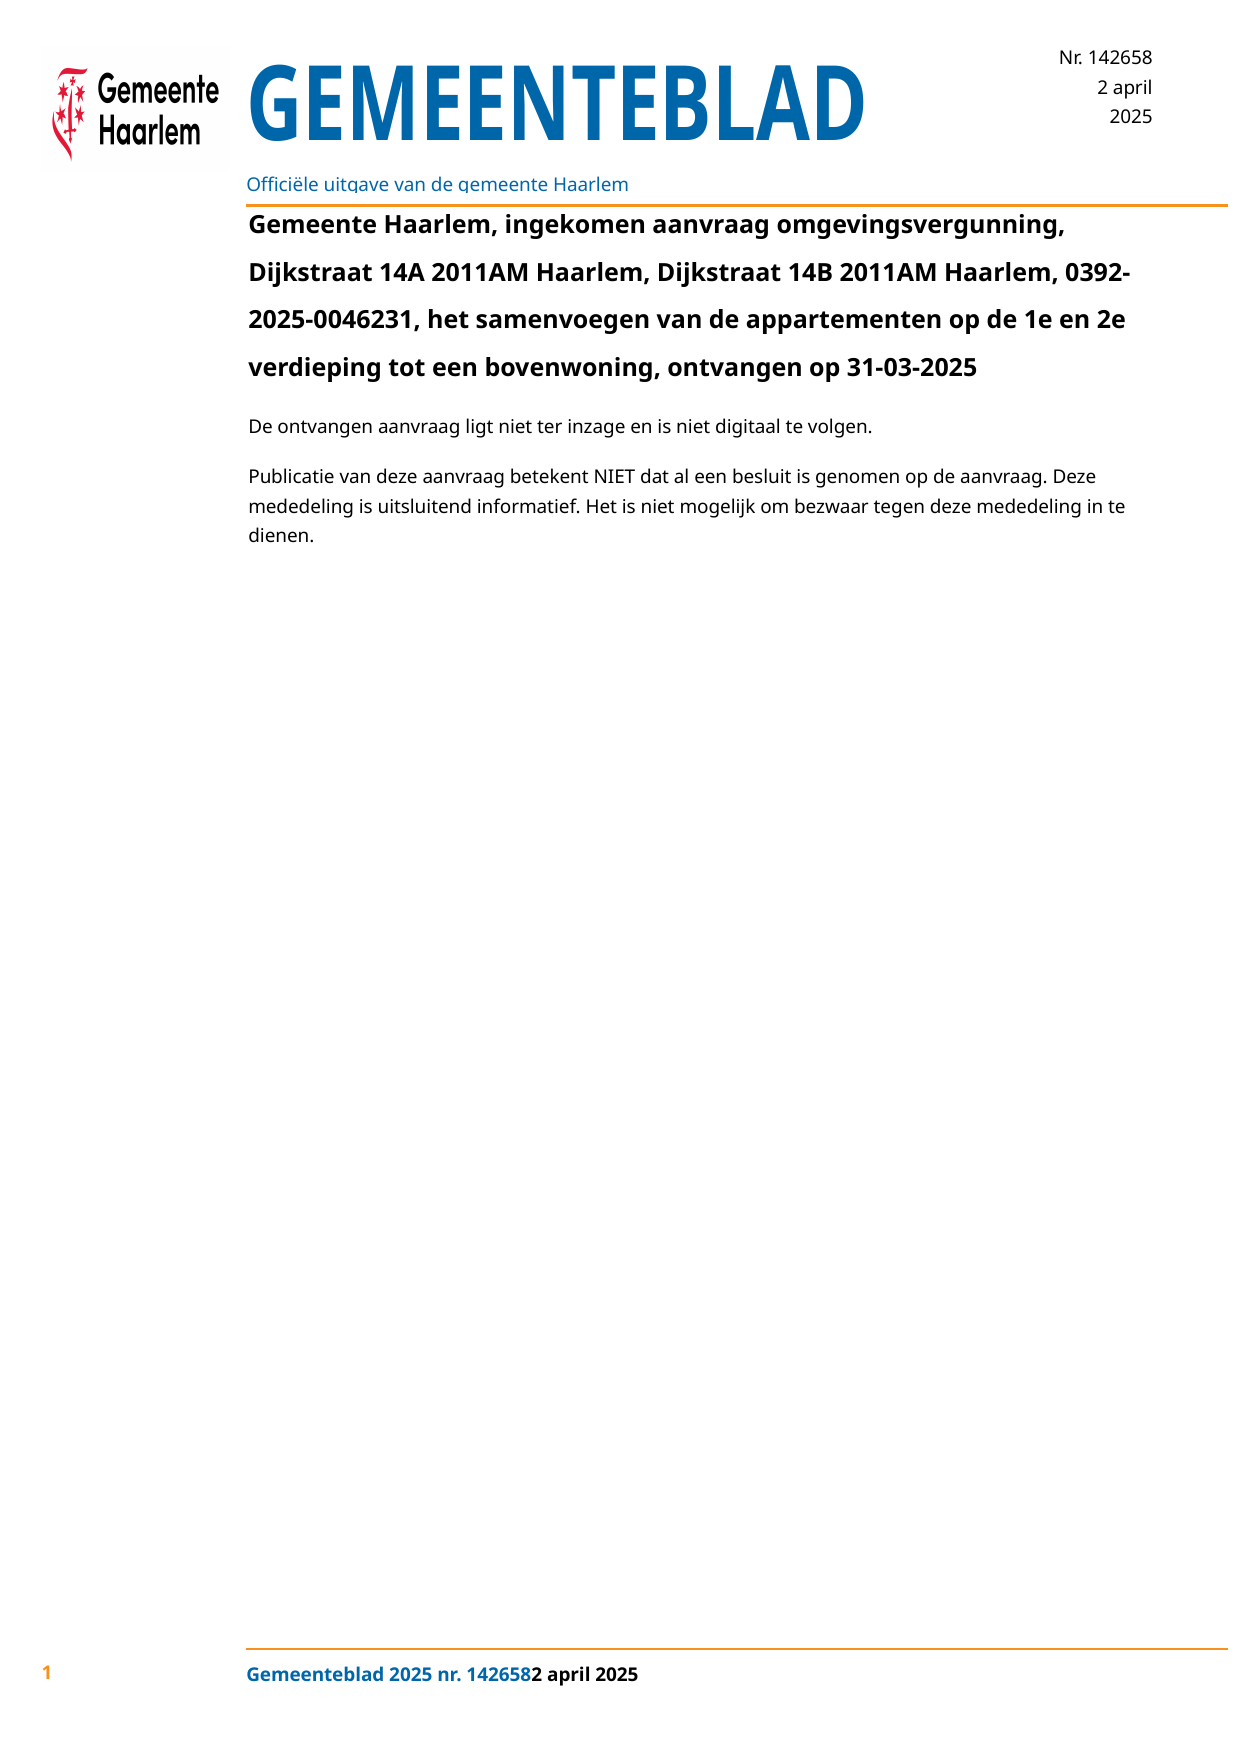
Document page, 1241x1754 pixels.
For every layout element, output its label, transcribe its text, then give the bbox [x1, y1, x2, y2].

text De ontvangen aanvraag ligt niet ter inzage en is niet digitaal te volgen. [248, 413, 1152, 439]
picture [41, 47, 231, 172]
text Gemeente Haarlem, ingekomen aanvraag omgevingsvergunning, Dijkstraat 14A 2011AM Haarlem, Dijkstraat 14B 2011AM Haarlem, 0392-2025-0046231, het samenvoegen van de appartementen op de 1e en 2e verdieping tot een bovenwoning, ontvangen op 31-03-2025 [248, 207, 1152, 384]
text Publicatie van deze aanvraag betekent NIET dat al een besluit is genomen op de aanvraag. Deze mededeling is uitsluitend informatief. Het is niet mogelijk om bezwaar tegen deze mededeling in te dienen. [248, 463, 1152, 548]
